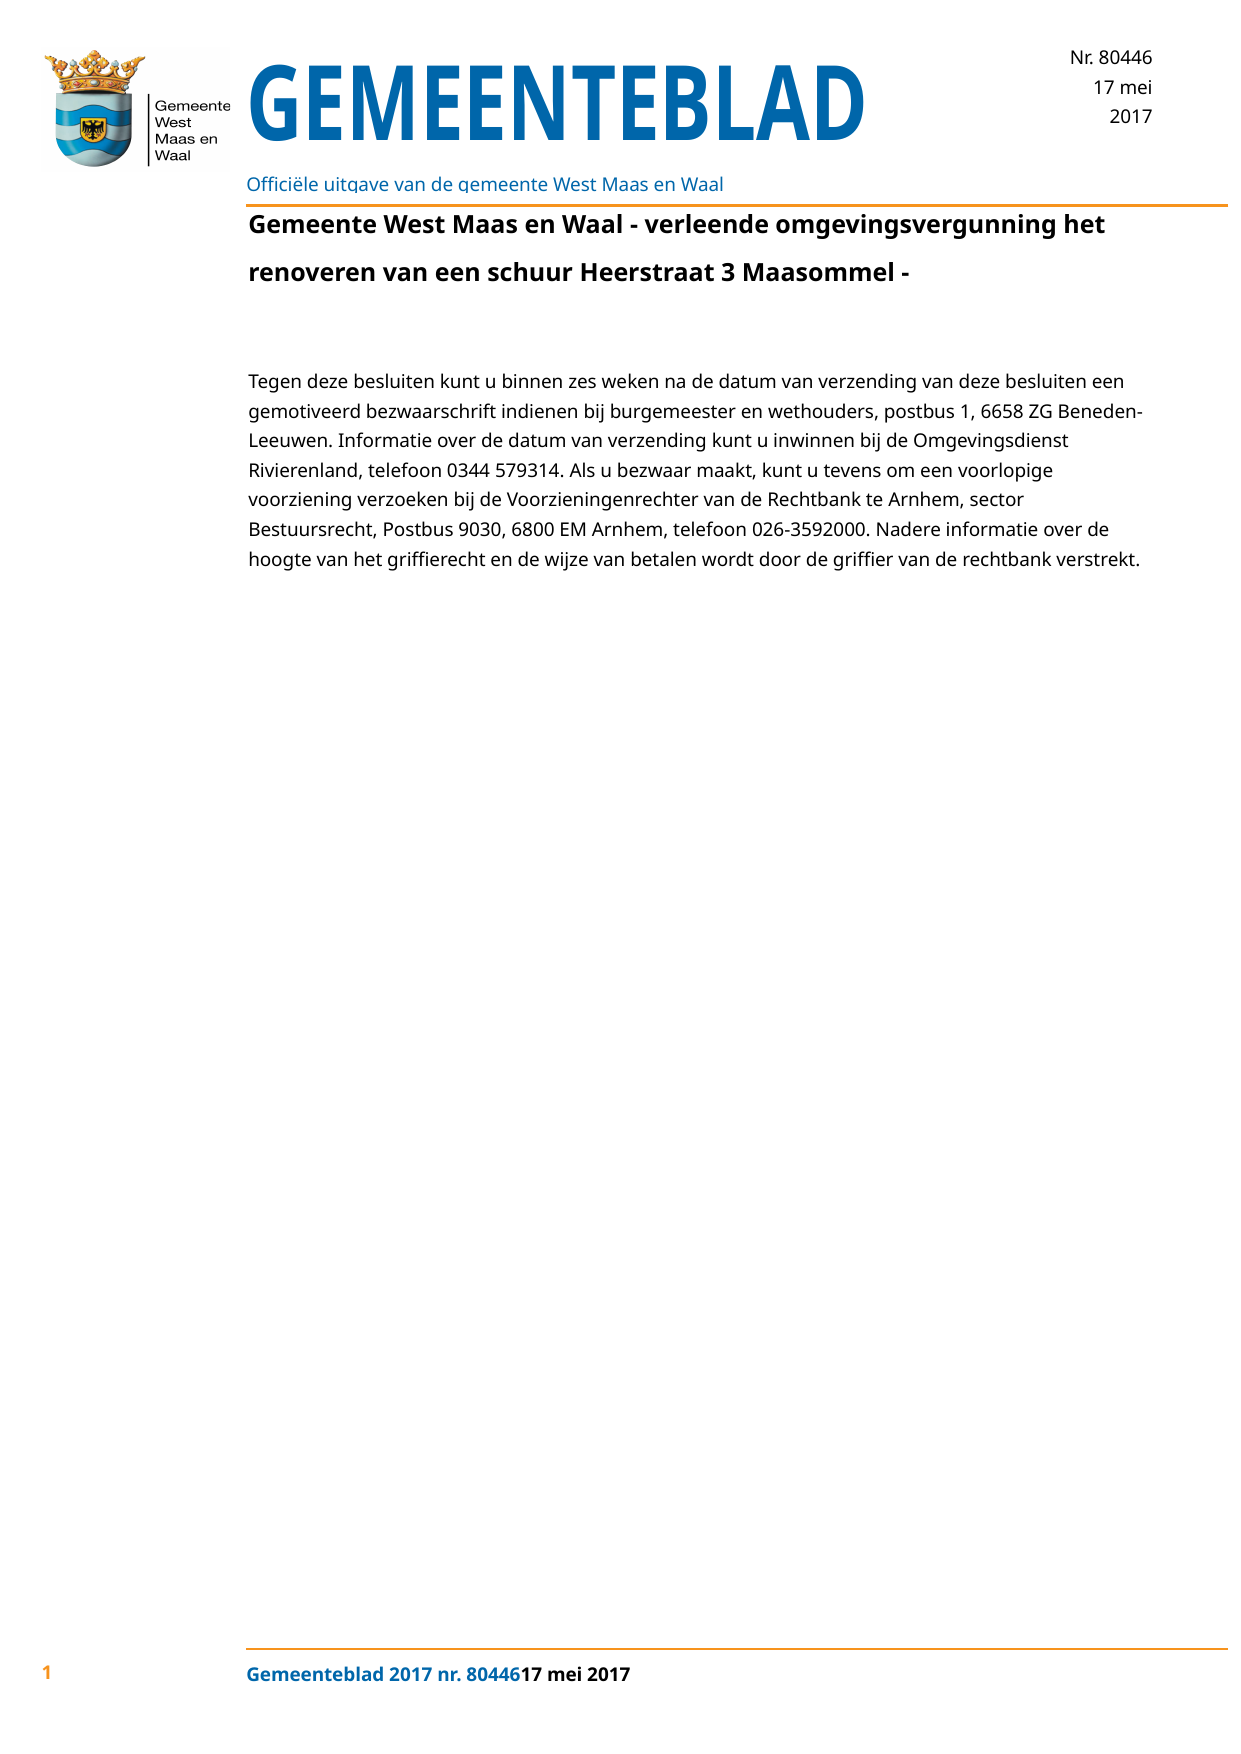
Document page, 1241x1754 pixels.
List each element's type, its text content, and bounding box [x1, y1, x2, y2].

picture [41, 47, 231, 172]
text Gemeente West Maas en Waal - verleende omgevingsvergunning het renoveren van een schuur Heerstraat 3 Maasommel - [248, 207, 1152, 288]
text Tegen deze besluiten kunt u binnen zes weken na de datum van verzending van deze besluiten een gemotiveerd bezwaarschrift indienen bij burgemeester en wethouders, postbus 1, 6658 ZG Beneden-Leeuwen. Informatie over de datum van verzending kunt u inwinnen bij de Omgevingsdienst Rivierenland, telefoon 0344 579314. Als u bezwaar maakt, kunt u tevens om een voorlopige voorziening verzoeken bij de Voorzieningenrechter van de Rechtbank te Arnhem, sector Bestuursrecht, Postbus 9030, 6800 EM Arnhem, telefoon 026-3592000. Nadere informatie over de hoogte van het griffierecht en de wijze van betalen wordt door de griffier van de rechtbank verstrekt. [248, 368, 1152, 572]
